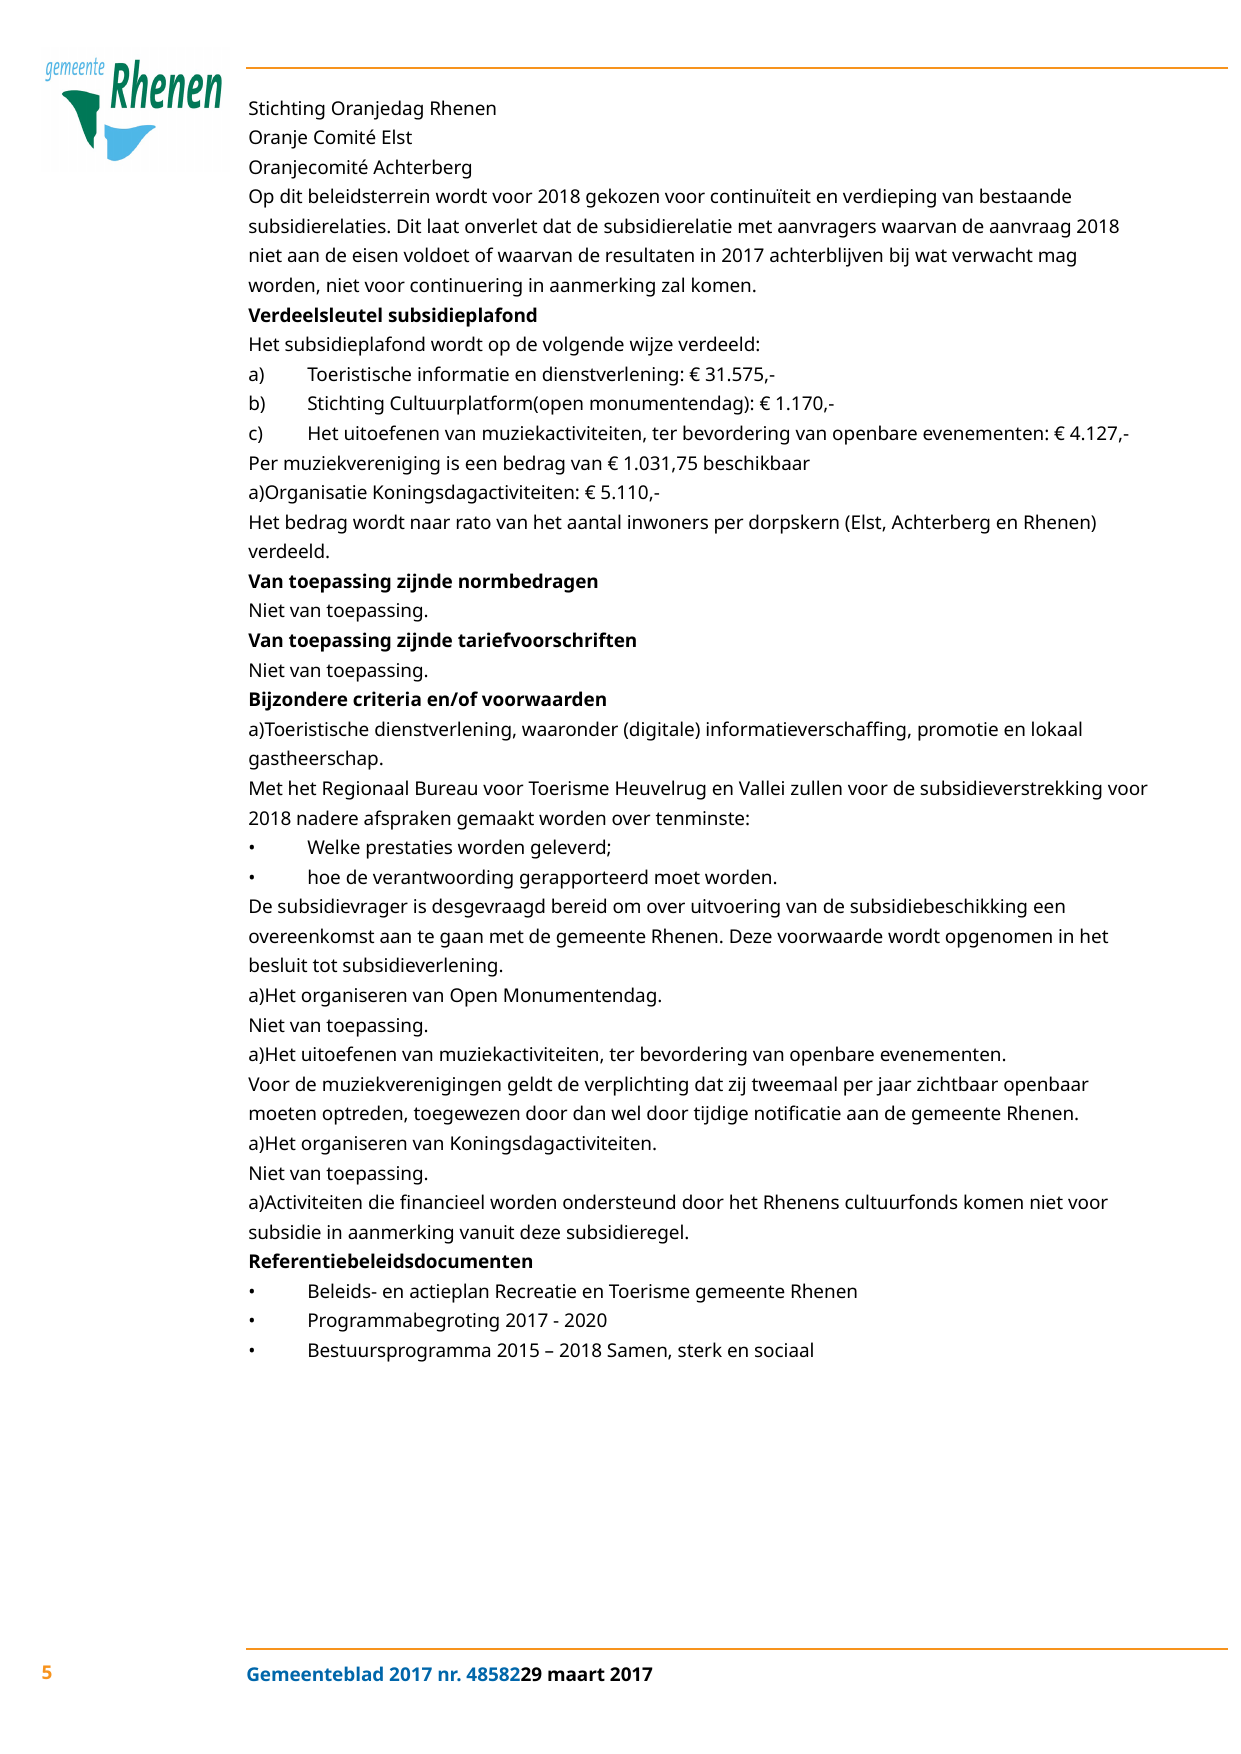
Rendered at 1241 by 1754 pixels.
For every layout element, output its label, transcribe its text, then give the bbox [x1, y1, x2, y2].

text Met het Regionaal Bureau voor Toerisme Heuvelrug en Vallei zullen voor de subsidieverstrekking voor 2018 nadere afspraken gemaakt worden over tenminste: [248, 775, 1152, 831]
text a)Het uitoefenen van muziekactiviteiten, ter bevordering van openbare evenementen. [248, 1041, 1152, 1067]
text Van toepassing zijnde tariefvoorschriften [248, 627, 1152, 653]
list hoe de verantwoording gerapporteerd moet worden. [248, 864, 1152, 890]
text a)Organisatie Koningsdagactiviteiten: € 5.110,- [248, 479, 1152, 505]
list Welke prestaties worden geleverd; [248, 834, 1152, 860]
text Op dit beleidsterrein wordt voor 2018 gekozen voor continuïteit en verdieping van bestaande subsidierelaties. Dit laat onverlet dat de subsidierelatie met aanvragers waarvan de aanvraag 2018 niet aan de eisen voldoet of waarvan de resultaten in 2017 achterblijven bij wat verwacht mag worden, niet voor continuering in aanmerking zal komen. [248, 183, 1152, 298]
text Het bedrag wordt naar rato van het aantal inwoners per dorpskern (Elst, Achterberg en Rhenen) verdeeld. [248, 509, 1152, 564]
text a)Activiteiten die financieel worden ondersteund door het Rhenens cultuurfonds komen niet voor subsidie in aanmerking vanuit deze subsidieregel. [248, 1189, 1152, 1245]
text a)Toeristische dienstverlening, waaronder (digitale) informatieverschaffing, promotie en lokaal gastheerschap. [248, 716, 1152, 771]
list Programmabegroting 2017 - 2020 [248, 1308, 1152, 1333]
text a)Het organiseren van Koningsdagactiviteiten. [248, 1130, 1152, 1156]
list Stichting Cultuurplatform(open monumentendag): € 1.170,- [248, 391, 1152, 416]
text Niet van toepassing. [248, 657, 1152, 683]
text Voor de muziekverenigingen geldt de verplichting dat zij tweemaal per jaar zichtbaar openbaar moeten optreden, toegewezen door dan wel door tijdige notificatie aan de gemeente Rhenen. [248, 1071, 1152, 1126]
text Niet van toepassing. [248, 1012, 1152, 1038]
text Per muziekvereniging is een bedrag van € 1.031,75 beschikbaar [248, 450, 1152, 476]
text De subsidievrager is desgevraagd bereid om over uitvoering van de subsidiebeschikking een overeenkomst aan te gaan met de gemeente Rhenen. Deze voorwaarde wordt opgenomen in het besluit tot subsidieverlening. [248, 893, 1152, 978]
text Stichting Oranjedag Rhenen [248, 95, 1152, 121]
text Referentiebeleidsdocumenten [248, 1248, 1152, 1274]
picture [41, 47, 231, 172]
list Het uitoefenen van muziekactiviteiten, ter bevordering van openbare evenementen: € 4.127,- [248, 420, 1152, 446]
text Verdeelsleutel subsidieplafond [248, 302, 1152, 328]
text Niet van toepassing. [248, 598, 1152, 623]
list Bestuursprogramma 2015 – 2018 Samen, sterk en sociaal [248, 1337, 1152, 1363]
list Beleids- en actieplan Recreatie en Toerisme gemeente Rhenen [248, 1278, 1152, 1304]
text Van toepassing zijnde normbedragen [248, 568, 1152, 594]
list Toeristische informatie en dienstverlening: € 31.575,- [248, 361, 1152, 387]
text Oranje Comité Elst [248, 124, 1152, 150]
text Niet van toepassing. [248, 1160, 1152, 1186]
text a)Het organiseren van Open Monumentendag. [248, 982, 1152, 1008]
text Oranjecomité Achterberg [248, 154, 1152, 180]
text Het subsidieplafond wordt op de volgende wijze verdeeld: [248, 331, 1152, 357]
text Bijzondere criteria en/of voorwaarden [248, 686, 1152, 712]
